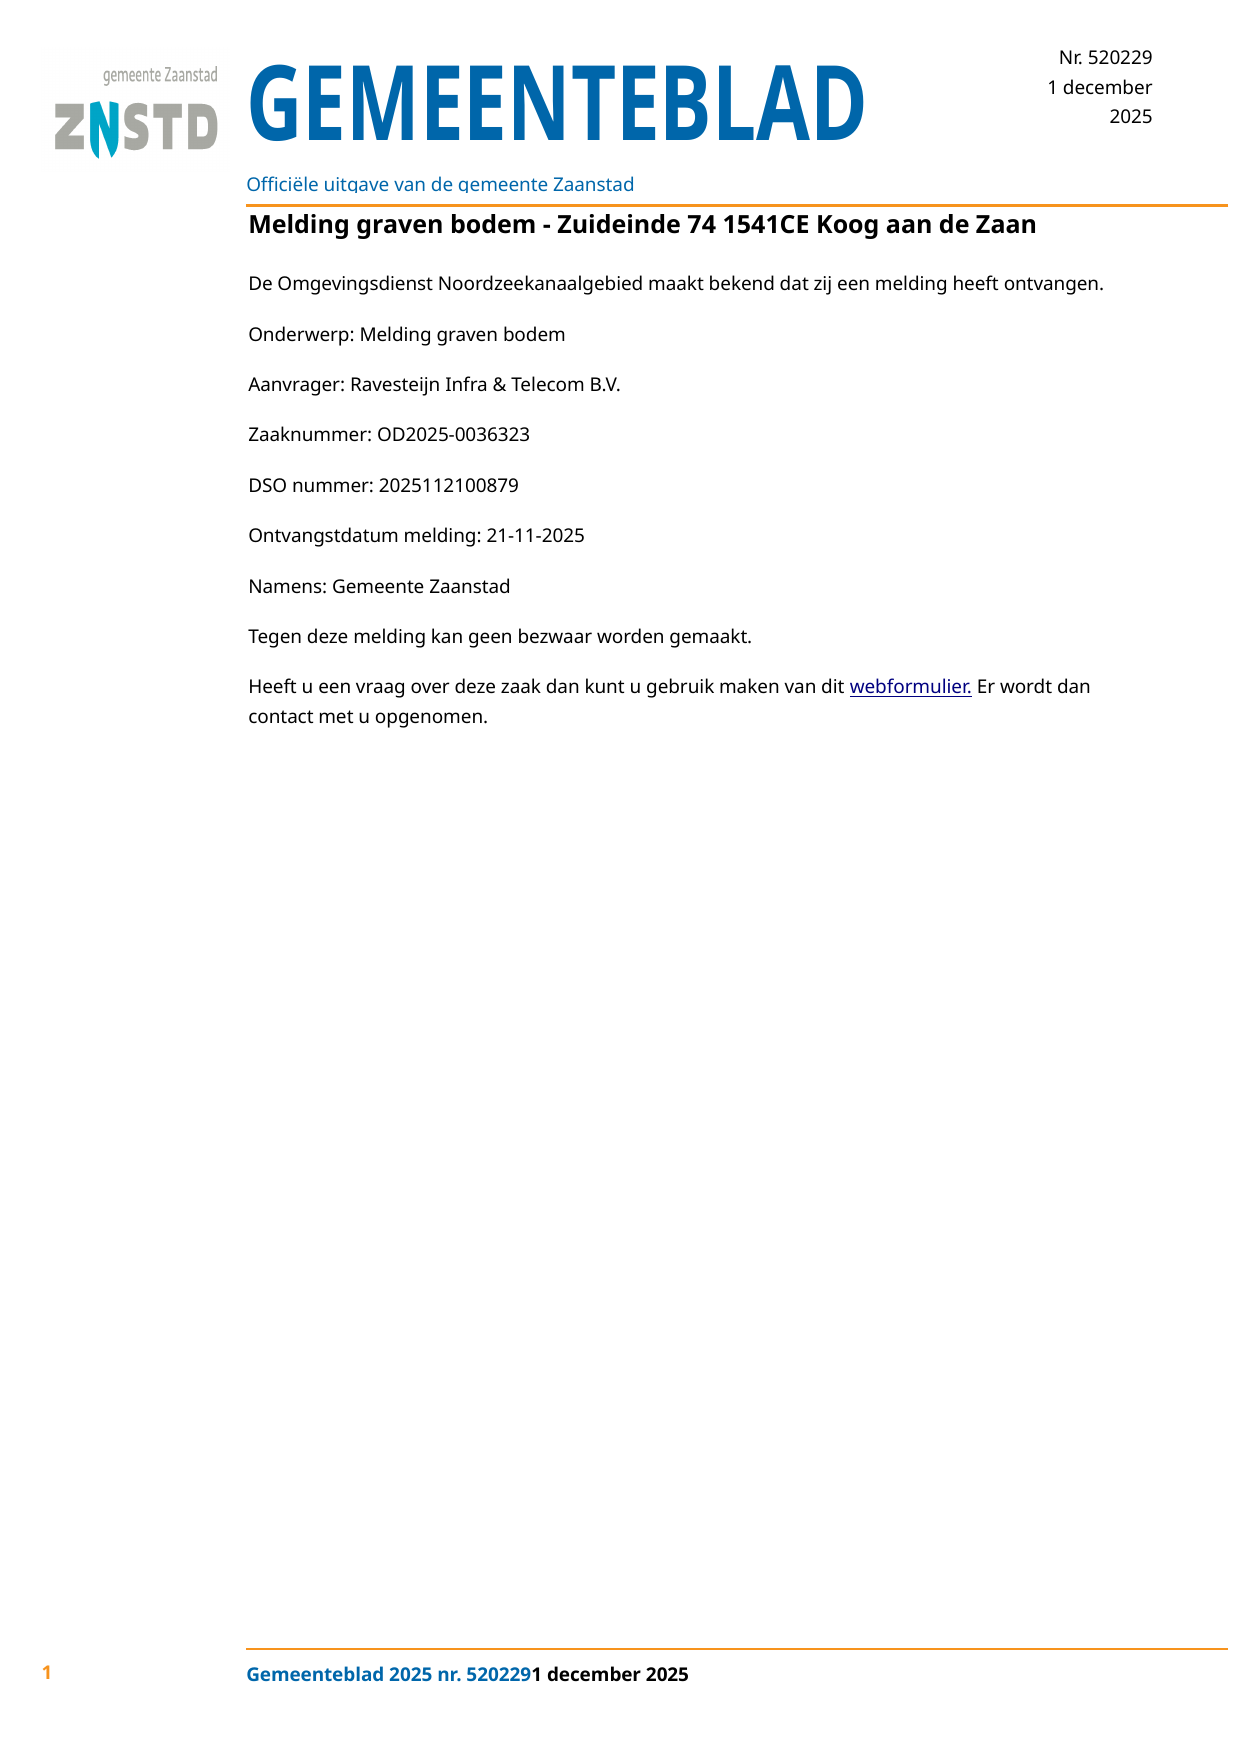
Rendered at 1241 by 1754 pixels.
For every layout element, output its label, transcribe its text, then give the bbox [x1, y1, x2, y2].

picture [41, 47, 231, 172]
text Onderwerp: Melding graven bodem [248, 321, 1152, 346]
text Zaaknummer: OD2025-0036323 [248, 422, 1152, 447]
text Aanvrager: Ravesteijn Infra & Telecom B.V. [248, 371, 1152, 397]
text Tegen deze melding kan geen bezwaar worden gemaakt. [248, 623, 1152, 649]
text Ontvangstdatum melding: 21-11-2025 [248, 522, 1152, 548]
text Namens: Gemeente Zaanstad [248, 573, 1152, 598]
text Heeft u een vraag over deze zaak dan kunt u gebruik maken van dit webformulier. Er wordt dan contact met u opgenomen. [248, 674, 1152, 729]
text DSO nummer: 2025112100879 [248, 472, 1152, 498]
text Melding graven bodem - Zuideinde 74 1541CE Koog aan de Zaan [248, 207, 1152, 241]
text De Omgevingsdienst Noordzeekanaalgebied maakt bekend dat zij een melding heeft ontvangen. [248, 270, 1152, 296]
